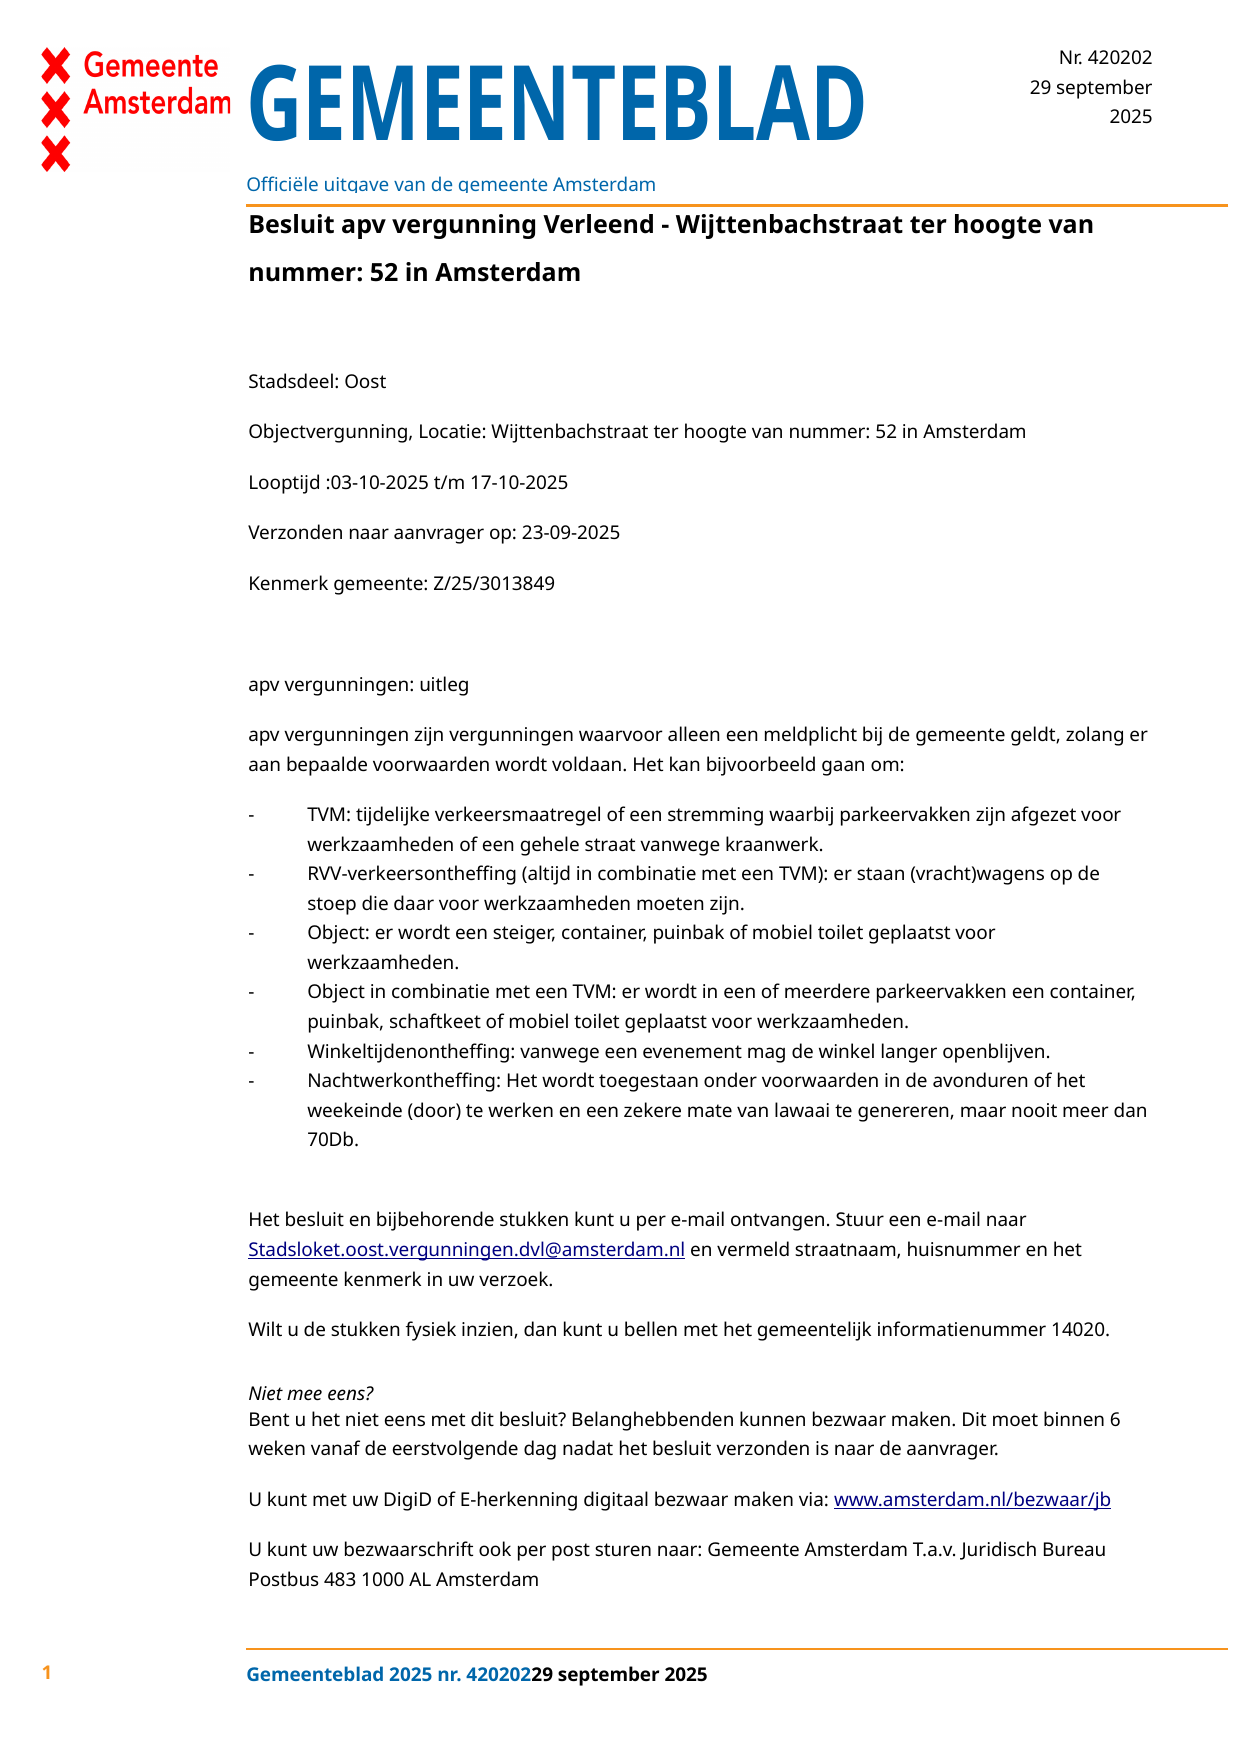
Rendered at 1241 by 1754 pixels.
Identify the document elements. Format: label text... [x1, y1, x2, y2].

list Object: er wordt een steiger, container, puinbak of mobiel toilet geplaatst voor werkzaamheden. [248, 919, 1152, 975]
text Besluit apv vergunning Verleend - Wijttenbachstraat ter hoogte van nummer: 52 in Amsterdam [248, 207, 1152, 288]
text Verzonden naar aanvrager op: 23-09-2025 [248, 519, 1152, 545]
text U kunt met uw DigiD of E-herkenning digitaal bezwaar maken via: www.amsterdam.nl/bezwaar/jb [248, 1486, 1152, 1512]
text Stadsdeel: Oost [248, 368, 1152, 394]
text Kenmerk gemeente: Z/25/3013849 [248, 570, 1152, 596]
picture [41, 47, 231, 172]
list RVV-verkeersontheffing (altijd in combinatie met een TVM): er staan (vracht)wagens op de stoep die daar voor werkzaamheden moeten zijn. [248, 860, 1152, 916]
list TVM: tijdelijke verkeersmaatregel of een stremming waarbij parkeervakken zijn afgezet voor werkzaamheden of een gehele straat vanwege kraanwerk. [248, 801, 1152, 857]
text Niet mee eens? [248, 1380, 1152, 1406]
text Het besluit en bijbehorende stukken kunt u per e-mail ontvangen. Stuur een e-mail naar Stadsloket.oost.vergunningen.dvl@amsterdam.nl en vermeld straatnaam, huisnummer en het gemeente kenmerk in uw verzoek. [248, 1207, 1152, 1292]
text Objectvergunning, Locatie: Wijttenbachstraat ter hoogte van nummer: 52 in Amsterdam [248, 419, 1152, 444]
list Object in combinatie met een TVM: er wordt in een of meerdere parkeervakken een container, puinbak, schaftkeet of mobiel toilet geplaatst voor werkzaamheden. [248, 979, 1152, 1034]
text Wilt u de stukken fysiek inzien, dan kunt u bellen met het gemeentelijk informatienummer 14020. [248, 1316, 1152, 1342]
text U kunt uw bezwaarschrift ook per post sturen naar: Gemeente Amsterdam T.a.v. Juridisch Bureau Postbus 483 1000 AL Amsterdam [248, 1536, 1152, 1592]
text Looptijd :03-10-2025 t/m 17-10-2025 [248, 469, 1152, 495]
text apv vergunningen zijn vergunningen waarvoor alleen een meldplicht bij de gemeente geldt, zolang er aan bepaalde voorwaarden wordt voldaan. Het kan bijvoorbeeld gaan om: [248, 721, 1152, 777]
list Nachtwerkontheffing: Het wordt toegestaan onder voorwaarden in de avonduren of het weekeinde (door) te werken en een zekere mate van lawaai te genereren, maar nooit meer dan 70Db. [248, 1067, 1152, 1152]
list Winkeltijdenontheffing: vanwege een evenement mag de winkel langer openblijven. [248, 1038, 1152, 1064]
text Bent u het niet eens met dit besluit? Belanghebbenden kunnen bezwaar maken. Dit moet binnen 6 weken vanaf de eerstvolgende dag nadat het besluit verzonden is naar de aanvrager. [248, 1406, 1152, 1461]
text apv vergunningen: uitleg [248, 671, 1152, 697]
